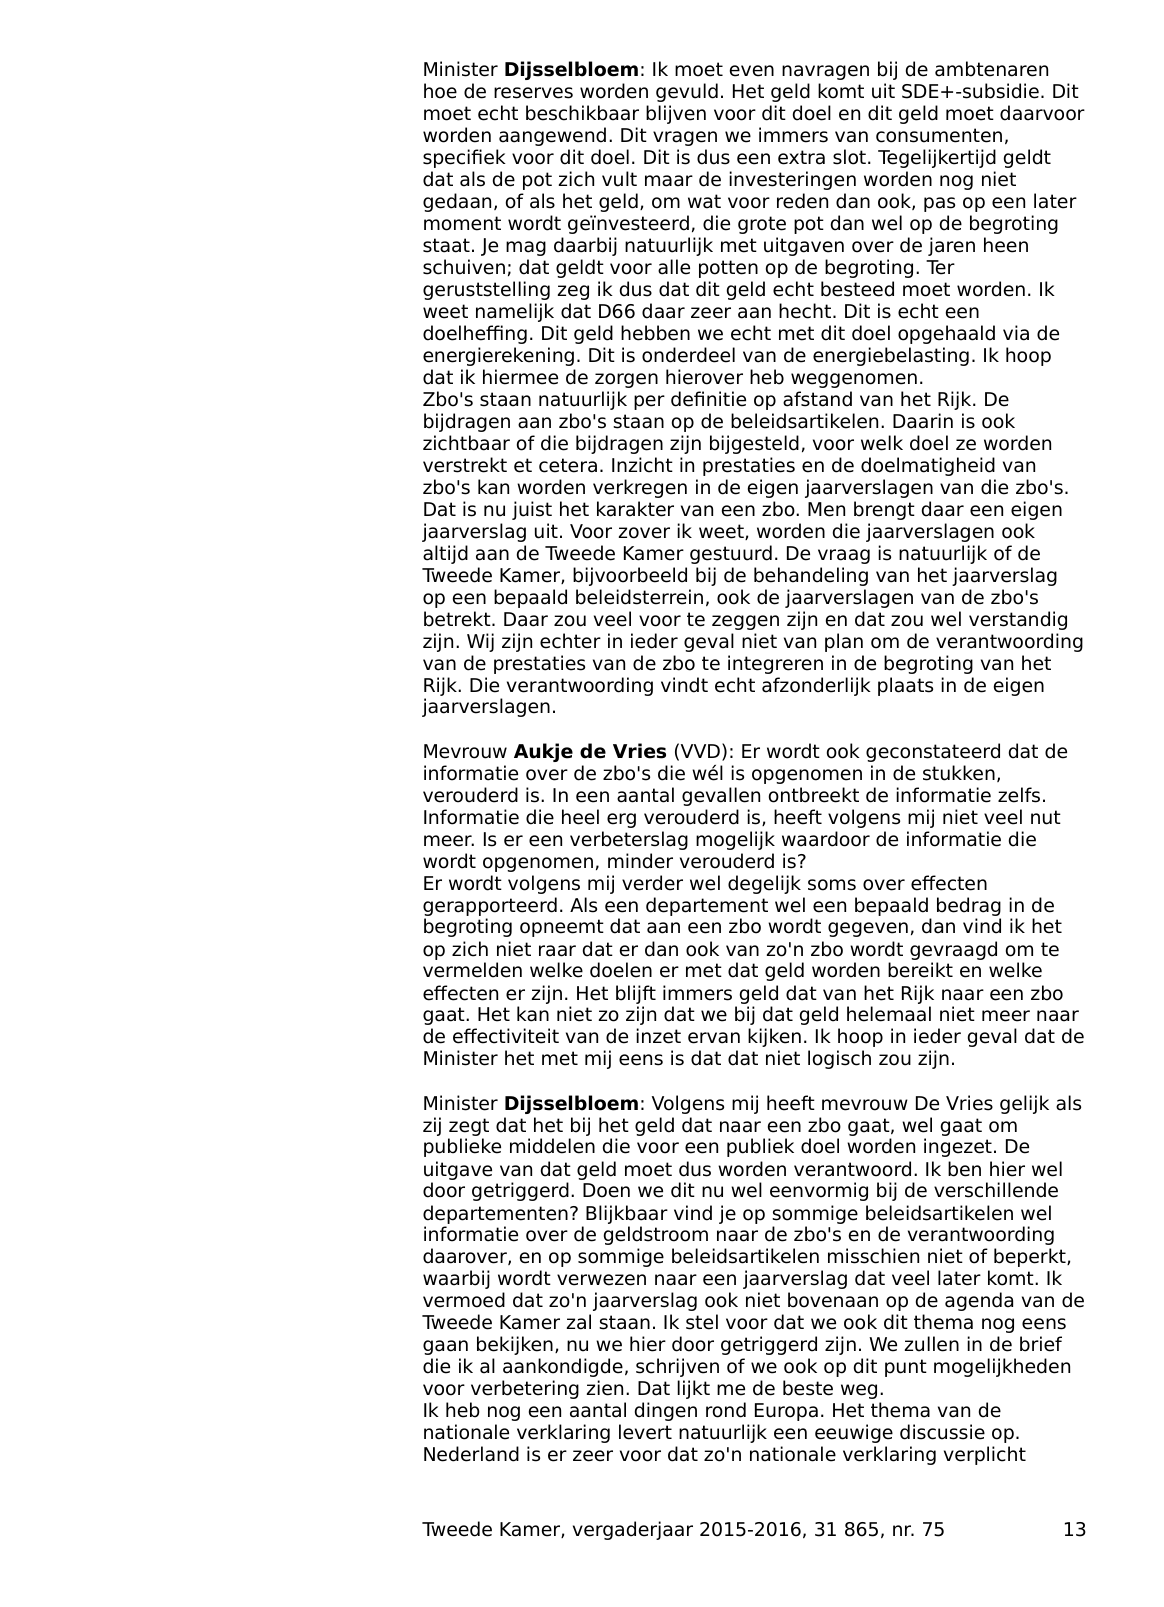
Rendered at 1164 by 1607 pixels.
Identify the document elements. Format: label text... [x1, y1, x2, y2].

text Mevrouw Aukje de Vries (VVD): Er wordt ook geconstateerd dat de informatie over de zbo's die wél is opgenomen in de stukken, verouderd is. In een aantal gevallen ontbreekt de informatie zelfs. Informatie die heel erg verouderd is, heeft volgens mij niet veel nut meer. Is er een verbeterslag mogelijk waardoor de informatie die wordt opgenomen, minder verouderd is? [422, 741, 1087, 872]
text Er wordt volgens mij verder wel degelijk soms over effecten gerapporteerd. Als een departement wel een bepaald bedrag in de begroting opneemt dat aan een zbo wordt gegeven, dan vind ik het op zich niet raar dat er dan ook van zo'n zbo wordt gevraagd om te vermelden welke doelen er met dat geld worden bereikt en welke effecten er zijn. Het blijft immers geld dat van het Rijk naar een zbo gaat. Het kan niet zo zijn dat we bij dat geld helemaal niet meer naar de effectiviteit van de inzet ervan kijken. Ik hoop in ieder geval dat de Minister het met mij eens is dat dat niet logisch zou zijn. [422, 872, 1087, 1070]
text Zbo's staan natuurlijk per definitie op afstand van het Rijk. De bijdragen aan zbo's staan op de beleidsartikelen. Daarin is ook zichtbaar of die bijdragen zijn bijgesteld, voor welk doel ze worden verstrekt et cetera. Inzicht in prestaties en de doelmatigheid van zbo's kan worden verkregen in de eigen jaarverslagen van die zbo's. Dat is nu juist het karakter van een zbo. Men brengt daar een eigen jaarverslag uit. Voor zover ik weet, worden die jaarverslagen ook altijd aan de Tweede Kamer gestuurd. De vraag is natuurlijk of de Tweede Kamer, bijvoorbeeld bij de behandeling van het jaarverslag op een bepaald beleidsterrein, ook de jaarverslagen van de zbo's betrekt. Daar zou veel voor te zeggen zijn en dat zou wel verstandig zijn. Wij zijn echter in ieder geval niet van plan om de verantwoording van de prestaties van de zbo te integreren in de begroting van het Rijk. Die verantwoording vindt echt afzonderlijk plaats in de eigen jaarverslagen. [422, 389, 1087, 718]
text Minister Dijsselbloem: Volgens mij heeft mevrouw De Vries gelijk als zij zegt dat het bij het geld dat naar een zbo gaat, wel gaat om publieke middelen die voor een publiek doel worden ingezet. De uitgave van dat geld moet dus worden verantwoord. Ik ben hier wel door getriggerd. Doen we dit nu wel eenvormig bij de verschillende departementen? Blijkbaar vind je op sommige beleidsartikelen wel informatie over de geldstroom naar de zbo's en de verantwoording daarover, en op sommige beleidsartikelen misschien niet of beperkt, waarbij wordt verwezen naar een jaarverslag dat veel later komt. Ik vermoed dat zo'n jaarverslag ook niet bovenaan op de agenda van de Tweede Kamer zal staan. Ik stel voor dat we ook dit thema nog eens gaan bekijken, nu we hier door getriggerd zijn. We zullen in de brief die ik al aankondigde, schrijven of we ook op dit punt mogelijkheden voor verbetering zien. Dat lijkt me de beste weg. [422, 1092, 1087, 1400]
text Minister Dijsselbloem: Ik moet even navragen bij de ambtenaren hoe de reserves worden gevuld. Het geld komt uit SDE+-subsidie. Dit moet echt beschikbaar blijven voor dit doel en dit geld moet daarvoor worden aangewend. Dit vragen we immers van consumenten, specifiek voor dit doel. Dit is dus een extra slot. Tegelijkertijd geldt dat als de pot zich vult maar de investeringen worden nog niet gedaan, of als het geld, om wat voor reden dan ook, pas op een later moment wordt geïnvesteerd, die grote pot dan wel op de begroting staat. Je mag daarbij natuurlijk met uitgaven over de jaren heen schuiven; dat geldt voor alle potten op de begroting. Ter geruststelling zeg ik dus dat dit geld echt besteed moet worden. Ik weet namelijk dat D66 daar zeer aan hecht. Dit is echt een doelheffing. Dit geld hebben we echt met dit doel opgehaald via de energierekening. Dit is onderdeel van de energiebelasting. Ik hoop dat ik hiermee de zorgen hierover heb weggenomen. [422, 59, 1087, 389]
text Ik heb nog een aantal dingen rond Europa. Het thema van de nationale verklaring levert natuurlijk een eeuwige discussie op. Nederland is er zeer voor dat zo'n nationale verklaring verplicht [422, 1400, 1087, 1466]
